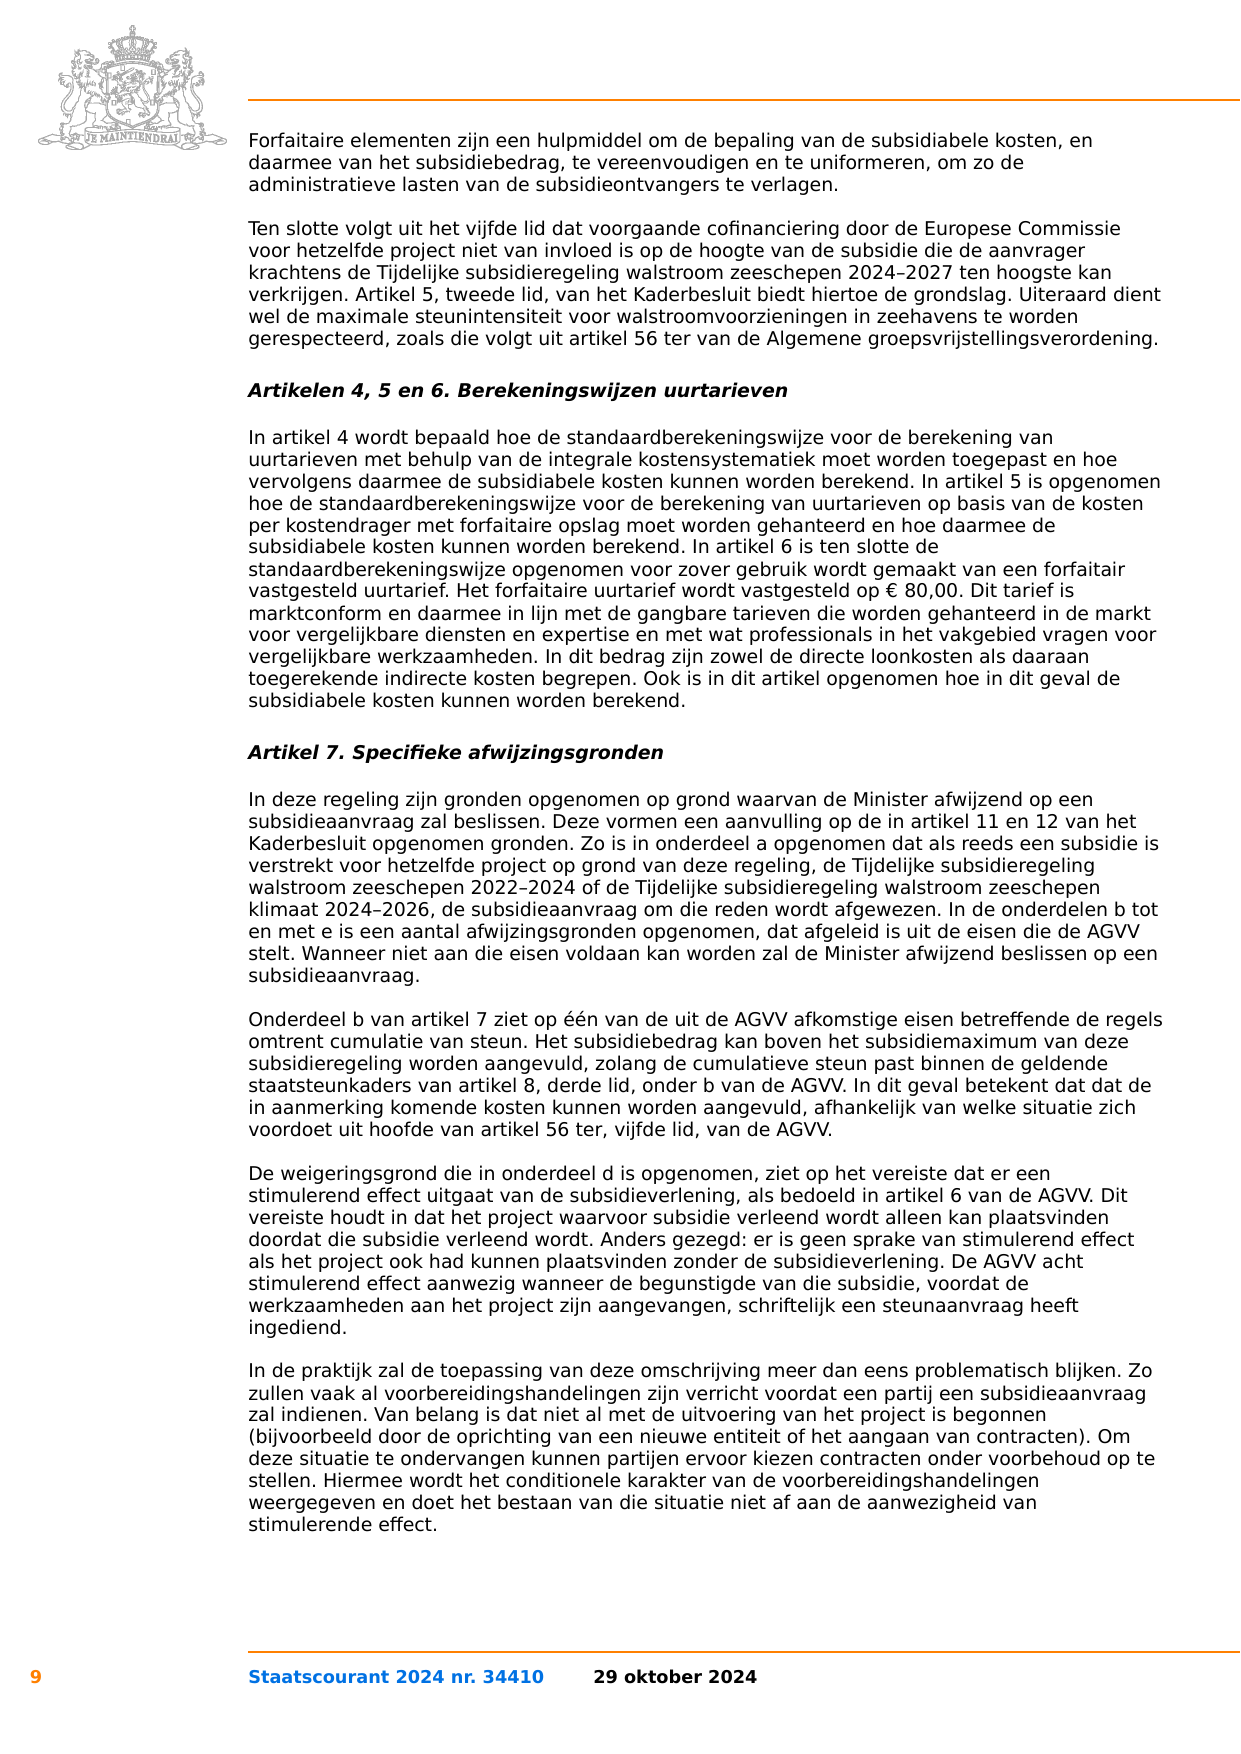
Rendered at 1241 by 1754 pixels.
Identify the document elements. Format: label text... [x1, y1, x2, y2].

subtitle Artikel 7. Specifieke afwijzingsgronden [248, 742, 1163, 764]
text In artikel 4 wordt bepaald hoe de standaardberekeningswijze voor de berekening van uurtarieven met behulp van de integrale kostensystematiek moet worden toegepast en hoe vervolgens daarmee de subsidiabele kosten kunnen worden berekend. In artikel 5 is opgenomen hoe de standaardberekeningswijze voor de berekening van uurtarieven op basis van de kosten per kostendrager met forfaitaire opslag moet worden gehanteerd en hoe daarmee de subsidiabele kosten kunnen worden berekend. In artikel 6 is ten slotte de standaardberekeningswijze opgenomen voor zover gebruik wordt gemaakt van een forfaitair vastgesteld uurtarief. Het forfaitaire uurtarief wordt vastgesteld op € 80,00. Dit tarief is marktconform en daarmee in lijn met de gangbare tarieven die worden gehanteerd in de markt voor vergelijkbare diensten en expertise en met wat professionals in het vakgebied vragen voor vergelijkbare werkzaamheden. In dit bedrag zijn zowel de directe loonkosten als daaraan toegerekende indirecte kosten begrepen. Ook is in dit artikel opgenomen hoe in dit geval de subsidiabele kosten kunnen worden berekend. [248, 427, 1163, 712]
text De weigeringsgrond die in onderdeel d is opgenomen, ziet op het vereiste dat er een stimulerend effect uitgaat van de subsidieverlening, als bedoeld in artikel 6 van de AGVV. Dit vereiste houdt in dat het project waarvoor subsidie verleend wordt alleen kan plaatsvinden doordat die subsidie verleend wordt. Anders gezegd: er is geen sprake van stimulerend effect als het project ook had kunnen plaatsvinden zonder de subsidieverlening. De AGVV acht stimulerend effect aanwezig wanneer de begunstigde van die subsidie, voordat de werkzaamheden aan het project zijn aangevangen, schriftelijk een steunaanvraag heeft ingediend. [248, 1163, 1163, 1338]
text Forfaitaire elementen zijn een hulpmiddel om de bepaling van de subsidiabele kosten, en daarmee van het subsidiebedrag, te vereenvoudigen en te uniformeren, om zo de administratieve lasten van de subsidieontvangers te verlagen. [248, 130, 1163, 196]
text Onderdeel b van artikel 7 ziet op één van de uit de AGVV afkomstige eisen betreffende de regels omtrent cumulatie van steun. Het subsidiebedrag kan boven het subsidiemaximum van deze subsidieregeling worden aangevuld, zolang de cumulatieve steun past binnen de geldende staatsteunkaders van artikel 8, derde lid, onder b van de AGVV. In dit geval betekent dat dat de in aanmerking komende kosten kunnen worden aangevuld, afhankelijk van welke situatie zich voordoet uit hoofde van artikel 56 ter, vijfde lid, van de AGVV. [248, 1009, 1163, 1141]
picture [38, 25, 227, 150]
text In de praktijk zal de toepassing van deze omschrijving meer dan eens problematisch blijken. Zo zullen vaak al voorbereidingshandelingen zijn verricht voordat een partij een subsidieaanvraag zal indienen. Van belang is dat niet al met de uitvoering van het project is begonnen (bijvoorbeeld door de oprichting van een nieuwe entiteit of het aangaan van contracten). Om deze situatie te ondervangen kunnen partijen ervoor kiezen contracten onder voorbehoud op te stellen. Hiermee wordt het conditionele karakter van de voorbereidingshandelingen weergegeven en doet het bestaan van die situatie niet af aan de aanwezigheid van stimulerende effect. [248, 1360, 1163, 1536]
text In deze regeling zijn gronden opgenomen op grond waarvan de Minister afwijzend op een subsidieaanvraag zal beslissen. Deze vormen een aanvulling op de in artikel 11 en 12 van het Kaderbesluit opgenomen gronden. Zo is in onderdeel a opgenomen dat als reeds een subsidie is verstrekt voor hetzelfde project op grond van deze regeling, de Tijdelijke subsidieregeling walstroom zeeschepen 2022–2024 of de Tijdelijke subsidieregeling walstroom zeeschepen klimaat 2024–2026, de subsidieaanvraag om die reden wordt afgewezen. In de onderdelen b tot en met e is een aantal afwijzingsgronden opgenomen, dat afgeleid is uit de eisen die de AGVV stelt. Wanneer niet aan die eisen voldaan kan worden zal de Minister afwijzend beslissen op een subsidieaanvraag. [248, 789, 1163, 987]
subtitle Artikelen 4, 5 en 6. Berekeningswijzen uurtarieven [248, 379, 1163, 402]
text Ten slotte volgt uit het vijfde lid dat voorgaande cofinanciering door de Europese Commissie voor hetzelfde project niet van invloed is op de hoogte van de subsidie die de aanvrager krachtens de Tijdelijke subsidieregeling walstroom zeeschepen 2024–2027 ten hoogste kan verkrijgen. Artikel 5, tweede lid, van het Kaderbesluit biedt hiertoe de grondslag. Uiteraard dient wel de maximale steunintensiteit voor walstroomvoorzieningen in zeehavens te worden gerespecteerd, zoals die volgt uit artikel 56 ter van de Algemene groepsvrijstellingsverordening. [248, 218, 1163, 349]
